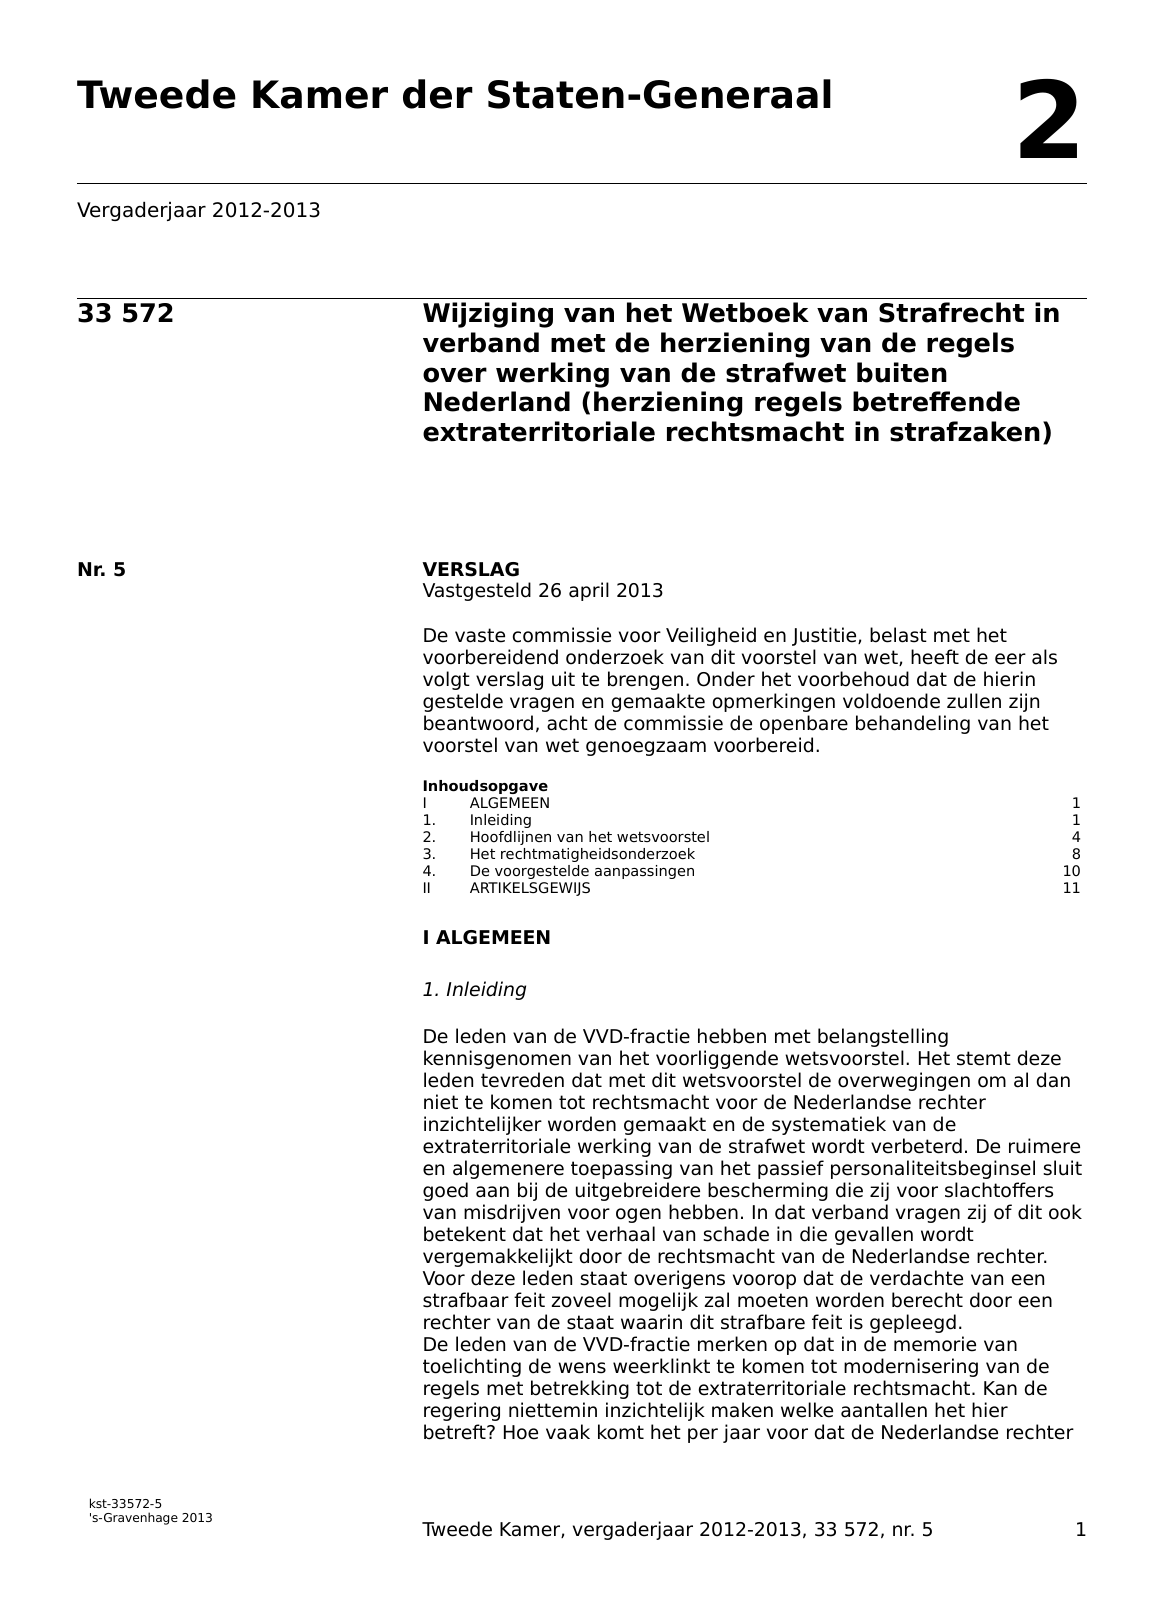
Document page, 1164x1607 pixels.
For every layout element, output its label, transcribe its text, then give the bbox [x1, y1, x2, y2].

table_cell Hoofdlijnen van het wetsvoorstel [464, 829, 1013, 846]
table_cell ARTIKELSGEWIJS [464, 880, 1013, 897]
table_cell 11 [1013, 880, 1087, 897]
table_cell Inleiding [464, 812, 1013, 829]
subtitle Nr. 5 VERSLAG [77, 558, 1087, 580]
subtitle 33 572 Wijziging van het Wetboek van Strafrecht in verband met de herziening van de regels over werking van de strafwet buiten Nederland (herziening regels betreffende extraterritoriale rechtsmacht in strafzaken) [77, 299, 1087, 447]
table_cell 10 [1013, 863, 1087, 880]
text kst-33572-5 [88, 1497, 323, 1511]
table_cell ALGEMEEN [464, 795, 1013, 812]
table_cell 4 [1013, 829, 1087, 846]
table_cell I [422, 795, 463, 812]
table_cell Vergaderjaar 2012-2013 [77, 184, 1087, 298]
table_cell De voorgestelde aanpassingen [464, 863, 1013, 880]
table_header 2 [886, 59, 1087, 183]
table_cell 3. [422, 846, 463, 863]
table_header [1013, 778, 1087, 795]
table_cell 1 [1013, 795, 1087, 812]
table_cell 1 [1013, 812, 1087, 829]
text De vaste commissie voor Veiligheid en Justitie, belast met het voorbereidend onderzoek van dit voorstel van wet, heeft de eer als volgt verslag uit te brengen. Onder het voorbehoud dat de hierin gestelde vragen en gemaakte opmerkingen voldoende zullen zijn beantwoord, acht de commissie de openbare behandeling van het voorstel van wet genoegzaam voorbereid. [422, 624, 1087, 756]
table_cell 8 [1013, 846, 1087, 863]
table_cell II [422, 880, 463, 897]
table_header Tweede Kamer der Staten-Generaal [77, 59, 886, 183]
text De leden van de VVD-fractie hebben met belangstelling kennisgenomen van het voorliggende wetsvoorstel. Het stemt deze leden tevreden dat met dit wetsvoorstel de overwegingen om al dan niet te komen tot rechtsmacht voor de Nederlandse rechter inzichtelijker worden gemaakt en de systematiek van de extraterritoriale werking van de strafwet wordt verbeterd. De ruimere en algemenere toepassing van het passief personaliteitsbeginsel sluit goed aan bij de uitgebreidere bescherming die zij voor slachtoffers van misdrijven voor ogen hebben. In dat verband vragen zij of dit ook betekent dat het verhaal van schade in die gevallen wordt vergemakkelijkt door de rechtsmacht van de Nederlandse rechter. Voor deze leden staat overigens voorop dat de verdachte van een strafbaar feit zoveel mogelijk zal moeten worden berecht door een rechter van de staat waarin dit strafbare feit is gepleegd. [422, 1026, 1087, 1334]
table_header Inhoudsopgave [422, 778, 1013, 795]
table_cell 4. [422, 863, 463, 880]
subtitle 1. Inleiding [422, 979, 1087, 1001]
text Vastgesteld 26 april 2013 [422, 580, 1087, 602]
table_cell 2. [422, 829, 463, 846]
table_cell Het rechtmatigheidsonderzoek [464, 846, 1013, 863]
table_cell 1. [422, 812, 463, 829]
text 's-Gravenhage 2013 [88, 1511, 323, 1525]
text De leden van de VVD-fractie merken op dat in de memorie van toelichting de wens weerklinkt te komen tot modernisering van de regels met betrekking tot de extraterritoriale rechtsmacht. Kan de regering niettemin inzichtelijk maken welke aantallen het hier betreft? Hoe vaak komt het per jaar voor dat de Nederlandse rechter [422, 1334, 1087, 1444]
subtitle I ALGEMEEN [422, 927, 1087, 949]
